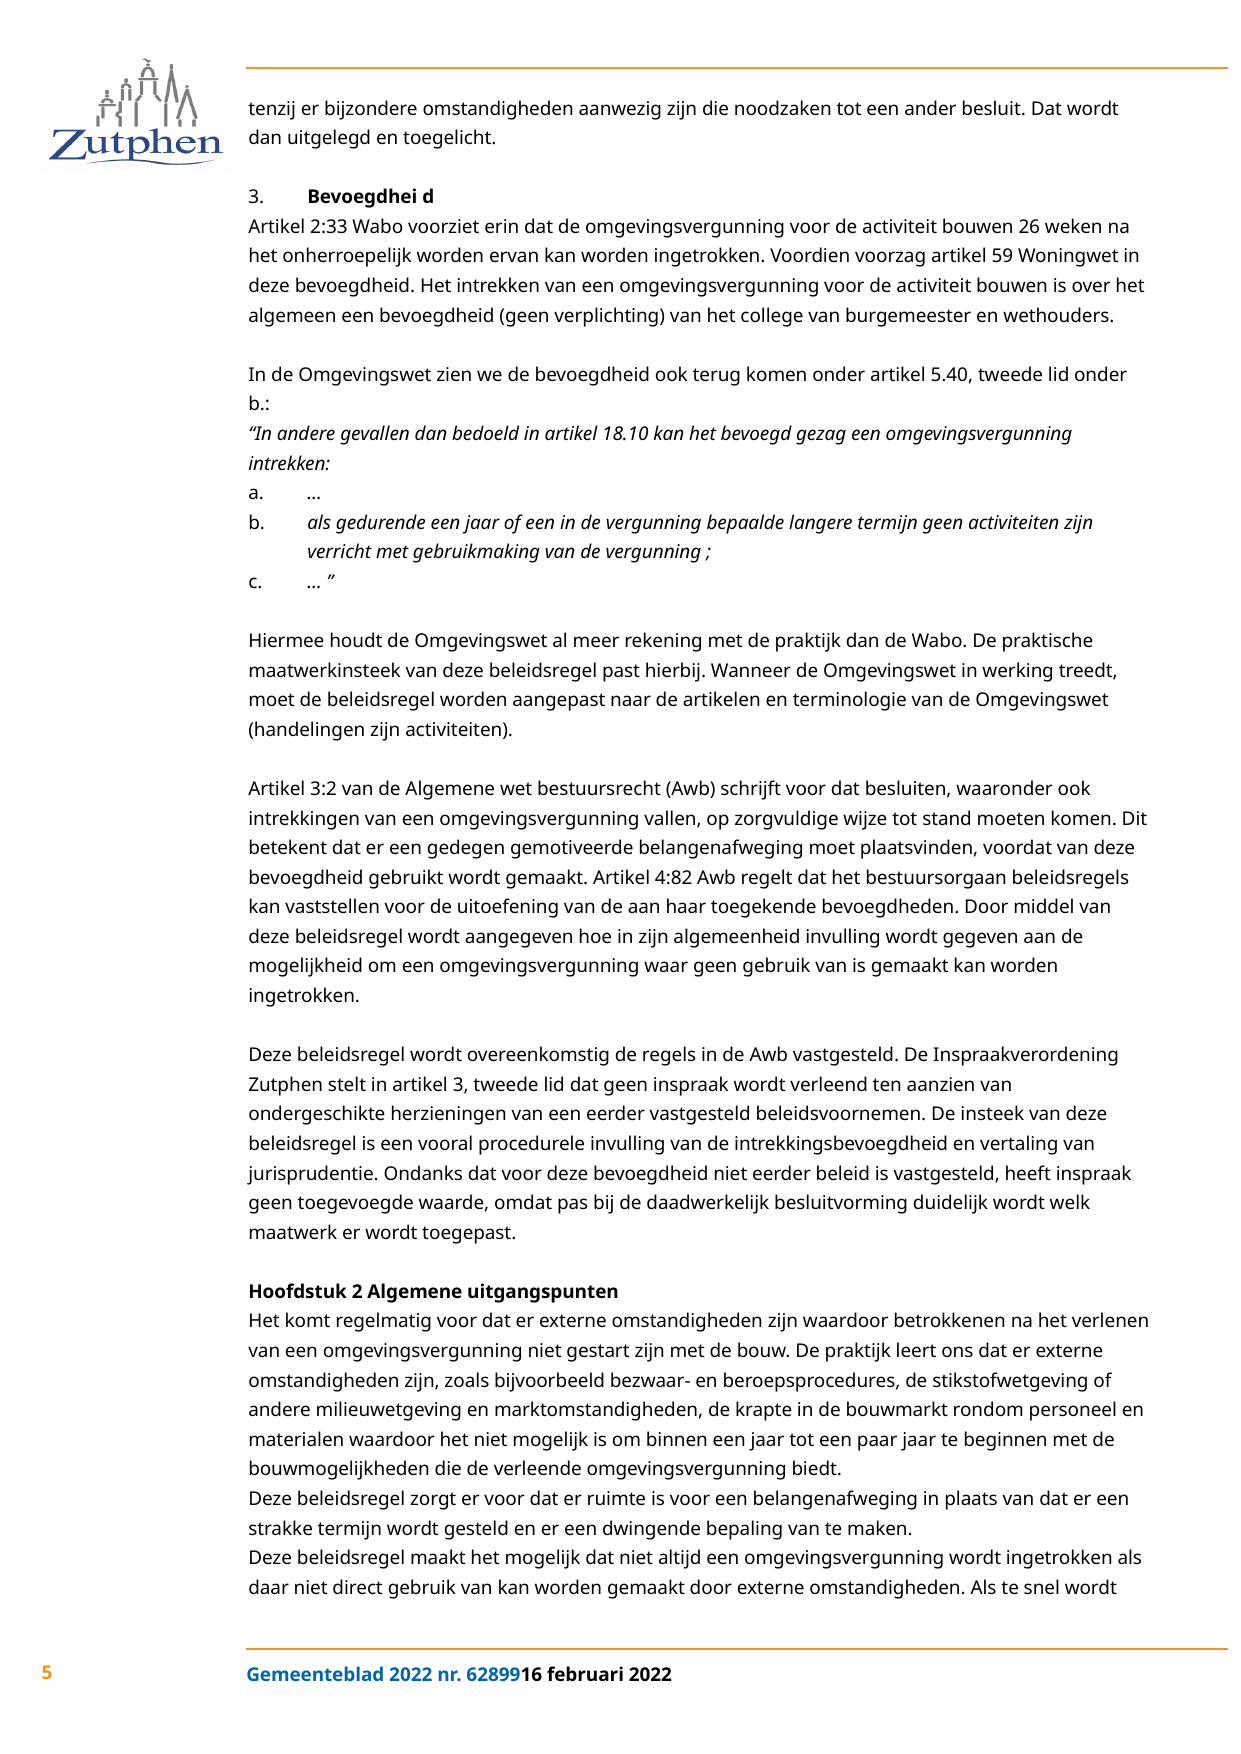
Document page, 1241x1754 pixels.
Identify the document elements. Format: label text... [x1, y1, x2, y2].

text In de Omgevingswet zien we de bevoegdheid ook terug komen onder artikel 5.40, tweede lid onder b.: [248, 361, 1152, 416]
picture [41, 47, 231, 172]
text tenzij er bijzondere omstandigheden aanwezig zijn die noodzaken tot een ander besluit. Dat wordt dan uitgelegd en toegelicht. [248, 95, 1152, 150]
list … ” [248, 568, 1152, 594]
text Deze beleidsregel maakt het mogelijk dat niet altijd een omgevingsvergunning wordt ingetrokken als daar niet direct gebruik van kan worden gemaakt door externe omstandigheden. Als te snel wordt [248, 1544, 1152, 1600]
text Hiermee houdt de Omgevingswet al meer rekening met de praktijk dan de Wabo. De praktische maatwerkinsteek van deze beleidsregel past hierbij. Wanneer de Omgevingswet in werking treedt, moet de beleidsregel worden aangepast naar de artikelen en terminologie van de Omgevingswet (handelingen zijn activiteiten). [248, 627, 1152, 742]
list Bevoegdhei d [248, 183, 1152, 209]
text Hoofdstuk 2 Algemene uitgangspunten [248, 1278, 1152, 1304]
text “In andere gevallen dan bedoeld in artikel 18.10 kan het bevoegd gezag een omgevingsvergunning intrekken: [248, 420, 1152, 476]
text Artikel 3:2 van de Algemene wet bestuursrecht (Awb) schrijft voor dat besluiten, waaronder ook intrekkingen van een omgevingsvergunning vallen, op zorgvuldige wijze tot stand moeten komen. Dit betekent dat er een gedegen gemotiveerde belangenafweging moet plaatsvinden, voordat van deze bevoegdheid gebruikt wordt gemaakt. Artikel 4:82 Awb regelt dat het bestuursorgaan beleidsregels kan vaststellen voor de uitoefening van de aan haar toegekende bevoegdheden. Door middel van deze beleidsregel wordt aangegeven hoe in zijn algemeenheid invulling wordt gegeven aan de mogelijkheid om een omgevingsvergunning waar geen gebruik van is gemaakt kan worden ingetrokken. [248, 775, 1152, 1008]
text Deze beleidsregel wordt overeenkomstig de regels in de Awb vastgesteld. De Inspraakverordening Zutphen stelt in artikel 3, tweede lid dat geen inspraak wordt verleend ten aanzien van ondergeschikte herzieningen van een eerder vastgesteld beleidsvoornemen. De insteek van deze beleidsregel is een vooral procedurele invulling van de intrekkingsbevoegdheid en vertaling van jurisprudentie. Ondanks dat voor deze bevoegdheid niet eerder beleid is vastgesteld, heeft inspraak geen toegevoegde waarde, omdat pas bij de daadwerkelijk besluitvorming duidelijk wordt welk maatwerk er wordt toegepast. [248, 1041, 1152, 1245]
text Artikel 2:33 Wabo voorziet erin dat de omgevingsvergunning voor de activiteit bouwen 26 weken na het onherroepelijk worden ervan kan worden ingetrokken. Voordien voorzag artikel 59 Woningwet in deze bevoegdheid. Het intrekken van een omgevingsvergunning voor de activiteit bouwen is over het algemeen een bevoegdheid (geen verplichting) van het college van burgemeester en wethouders. [248, 213, 1152, 328]
list … [248, 479, 1152, 505]
list als gedurende een jaar of een in de vergunning bepaalde langere termijn geen activiteiten zijn verricht met gebruikmaking van de vergunning ; [248, 509, 1152, 564]
text Deze beleidsregel zorgt er voor dat er ruimte is voor een belangenafweging in plaats van dat er een strakke termijn wordt gesteld en er een dwingende bepaling van te maken. [248, 1485, 1152, 1541]
text Het komt regelmatig voor dat er externe omstandigheden zijn waardoor betrokkenen na het verlenen van een omgevingsvergunning niet gestart zijn met de bouw. De praktijk leert ons dat er externe omstandigheden zijn, zoals bijvoorbeeld bezwaar- en beroepsprocedures, de stikstofwetgeving of andere milieuwetgeving en marktomstandigheden, de krapte in de bouwmarkt rondom personeel en materialen waardoor het niet mogelijk is om binnen een jaar tot een paar jaar te beginnen met de bouwmogelijkheden die de verleende omgevingsvergunning biedt. [248, 1308, 1152, 1481]
